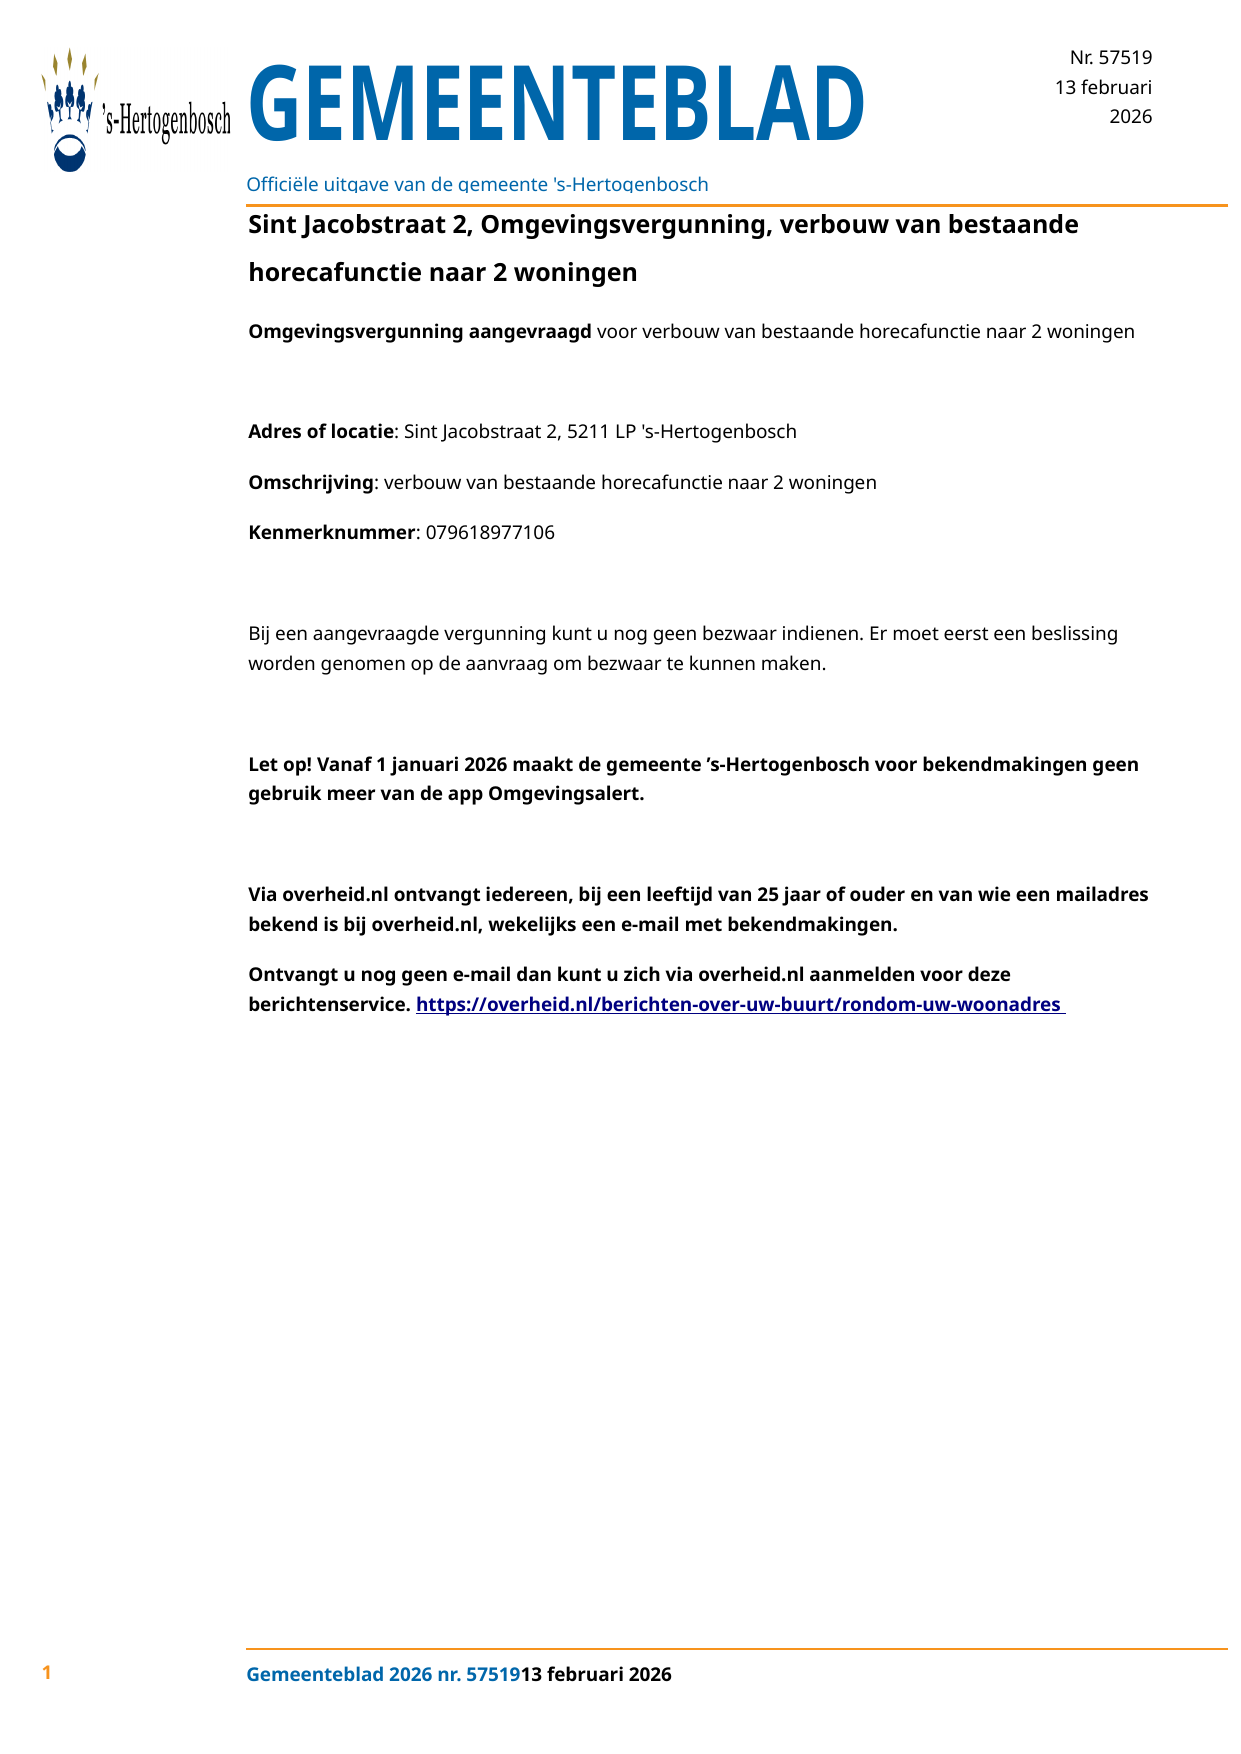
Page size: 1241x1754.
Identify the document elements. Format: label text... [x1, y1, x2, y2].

picture [41, 47, 231, 172]
text Sint Jacobstraat 2, Omgevingsvergunning, verbouw van bestaande horecafunctie naar 2 woningen [248, 207, 1152, 288]
text Adres of locatie: Sint Jacobstraat 2, 5211 LP 's-Hertogenbosch [248, 419, 1152, 444]
text Omschrijving: verbouw van bestaande horecafunctie naar 2 woningen [248, 469, 1152, 495]
text Bij een aangevraagde vergunning kunt u nog geen bezwaar indienen. Er moet eerst een beslissing worden genomen op de aanvraag om bezwaar te kunnen maken. [248, 620, 1152, 676]
text Omgevingsvergunning aangevraagd voor verbouw van bestaande horecafunctie naar 2 woningen [248, 318, 1152, 344]
text Ontvangt u nog geen e-mail dan kunt u zich via overheid.nl aanmelden voor deze berichtenservice. https://overheid.nl/berichten-over-uw-buurt/rondom-uw-woonadres [248, 961, 1152, 1017]
text Via overheid.nl ontvangt iedereen, bij een leeftijd van 25 jaar of ouder en van wie een mailadres bekend is bij overheid.nl, wekelijks een e-mail met bekendmakingen. [248, 881, 1152, 937]
text Kenmerknummer: 079618977106 [248, 519, 1152, 545]
text Let op! Vanaf 1 januari 2026 maakt de gemeente ’s-Hertogenbosch voor bekendmakingen geen gebruik meer van de app Omgevingsalert. [248, 751, 1152, 806]
